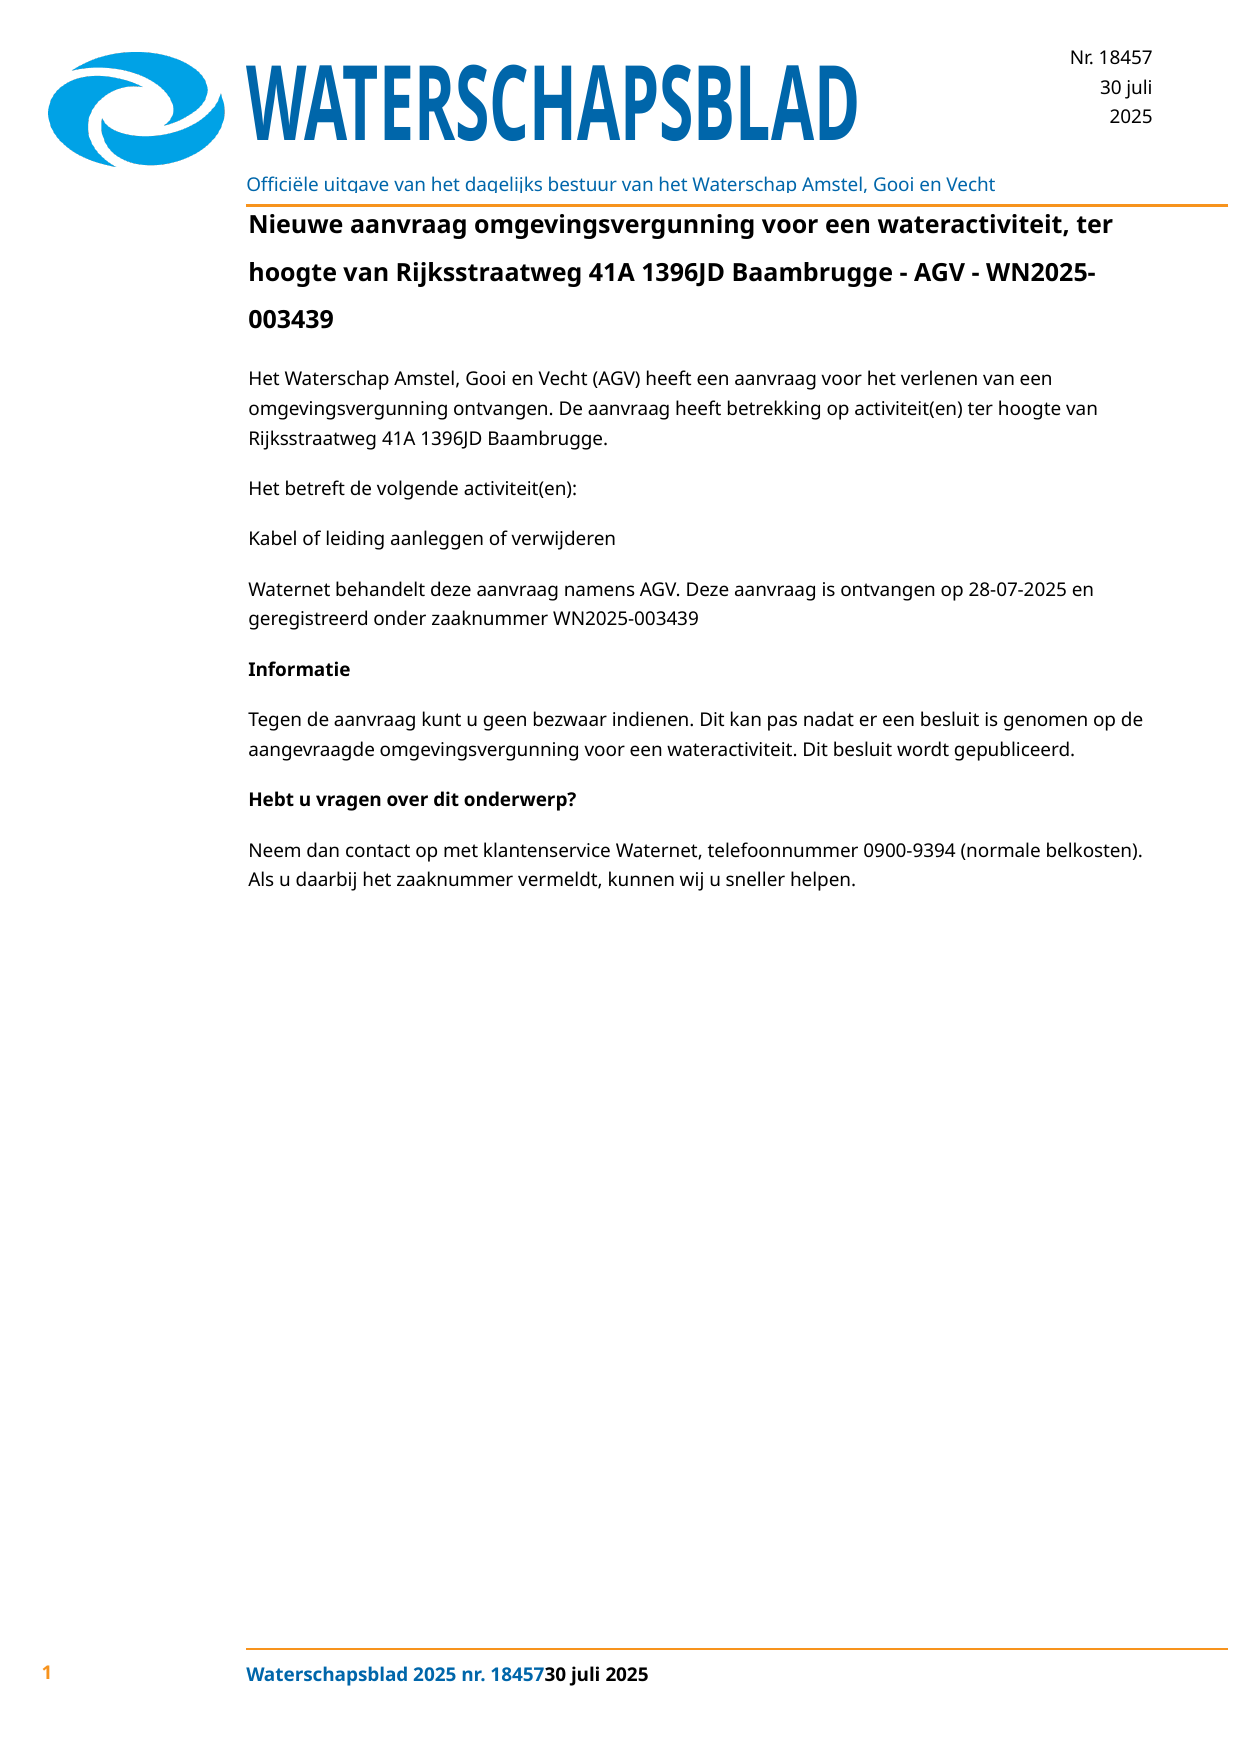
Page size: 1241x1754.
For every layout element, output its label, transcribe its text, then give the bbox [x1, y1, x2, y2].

text Informatie [248, 656, 1152, 682]
text Kabel of leiding aanleggen of verwijderen [248, 526, 1152, 551]
text Tegen de aanvraag kunt u geen bezwaar indienen. Dit kan pas nadat er een besluit is genomen op de aangevraagde omgevingsvergunning voor een wateractiviteit. Dit besluit wordt gepubliceerd. [248, 706, 1152, 762]
text Nieuwe aanvraag omgevingsvergunning voor een wateractiviteit, ter hoogte van Rijksstraatweg 41A 1396JD Baambrugge - AGV - WN2025-003439 [248, 207, 1152, 336]
text Waternet behandelt deze aanvraag namens AGV. Deze aanvraag is ontvangen op 28-07-2025 en geregistreerd onder zaaknummer WN2025-003439 [248, 576, 1152, 631]
picture [41, 47, 231, 172]
text Het Waterschap Amstel, Gooi en Vecht (AGV) heeft een aanvraag voor het verlenen van een omgevingsvergunning ontvangen. De aanvraag heeft betrekking op activiteit(en) ter hoogte van Rijksstraatweg 41A 1396JD Baambrugge. [248, 366, 1152, 450]
text Hebt u vragen over dit onderwerp? [248, 786, 1152, 812]
text Het betreft de volgende activiteit(en): [248, 475, 1152, 501]
text Neem dan contact op met klantenservice Waternet, telefoonnummer 0900-9394 (normale belkosten). Als u daarbij het zaaknummer vermeldt, kunnen wij u sneller helpen. [248, 837, 1152, 892]
